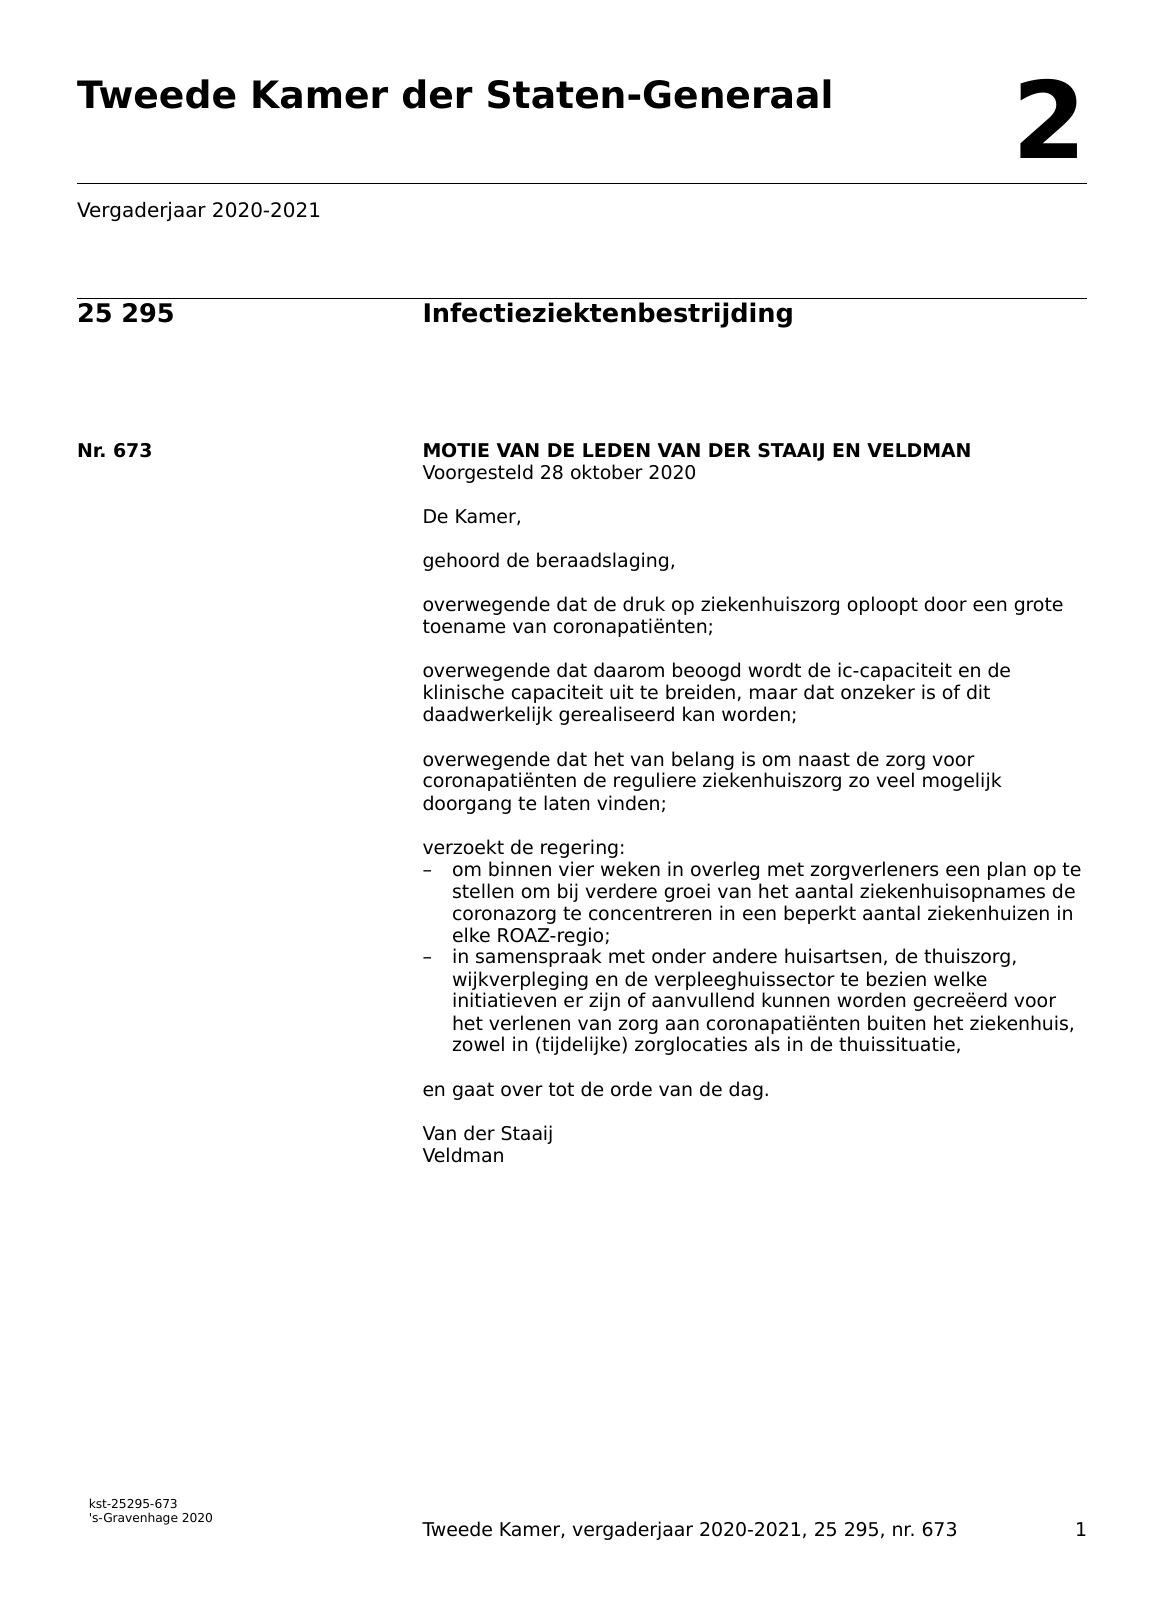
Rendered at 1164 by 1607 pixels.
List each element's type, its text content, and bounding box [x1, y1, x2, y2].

text Veldman [422, 1145, 1087, 1167]
text overwegende dat het van belang is om naast de zorg voor coronapatiënten de reguliere ziekenhuiszorg zo veel mogelijk doorgang te laten vinden; [422, 748, 1087, 814]
table_header 2 [886, 59, 1087, 183]
text en gaat over tot de orde van de dag. [422, 1078, 1087, 1101]
text De Kamer, [422, 506, 1087, 528]
text – om binnen vier weken in overleg met zorgverleners een plan op te stellen om bij verdere groei van het aantal ziekenhuisopnames de coronazorg te concentreren in een beperkt aantal ziekenhuizen in elke ROAZ-regio; [422, 858, 1087, 946]
text Van der Staaij [422, 1123, 1087, 1145]
table_header Tweede Kamer der Staten-Generaal [77, 59, 886, 183]
text verzoekt de regering: [422, 837, 1087, 858]
text Voorgesteld 28 oktober 2020 [422, 462, 1087, 484]
table_cell Vergaderjaar 2020-2021 [77, 184, 1087, 298]
text overwegende dat daarom beoogd wordt de ic-capaciteit en de klinische capaciteit uit te breiden, maar dat onzeker is of dit daadwerkelijk gerealiseerd kan worden; [422, 660, 1087, 726]
text overwegende dat de druk op ziekenhuiszorg oploopt door een grote toename van coronapatiënten; [422, 594, 1087, 638]
text kst-25295-673 [88, 1497, 323, 1511]
text – in samenspraak met onder andere huisartsen, de thuiszorg, wijkverpleging en de verpleeghuissector te bezien welke initiatieven er zijn of aanvullend kunnen worden gecreëerd voor het verlenen van zorg aan coronapatiënten buiten het ziekenhuis, zowel in (tijdelijke) zorglocaties als in de thuissituatie, [422, 946, 1087, 1056]
text gehoord de beraadslaging, [422, 550, 1087, 572]
subtitle Nr. 673 MOTIE VAN DE LEDEN VAN DER STAAIJ EN VELDMAN [77, 440, 1087, 462]
text 's-Gravenhage 2020 [88, 1511, 323, 1525]
subtitle 25 295 Infectieziektenbestrijding [77, 299, 1087, 329]
